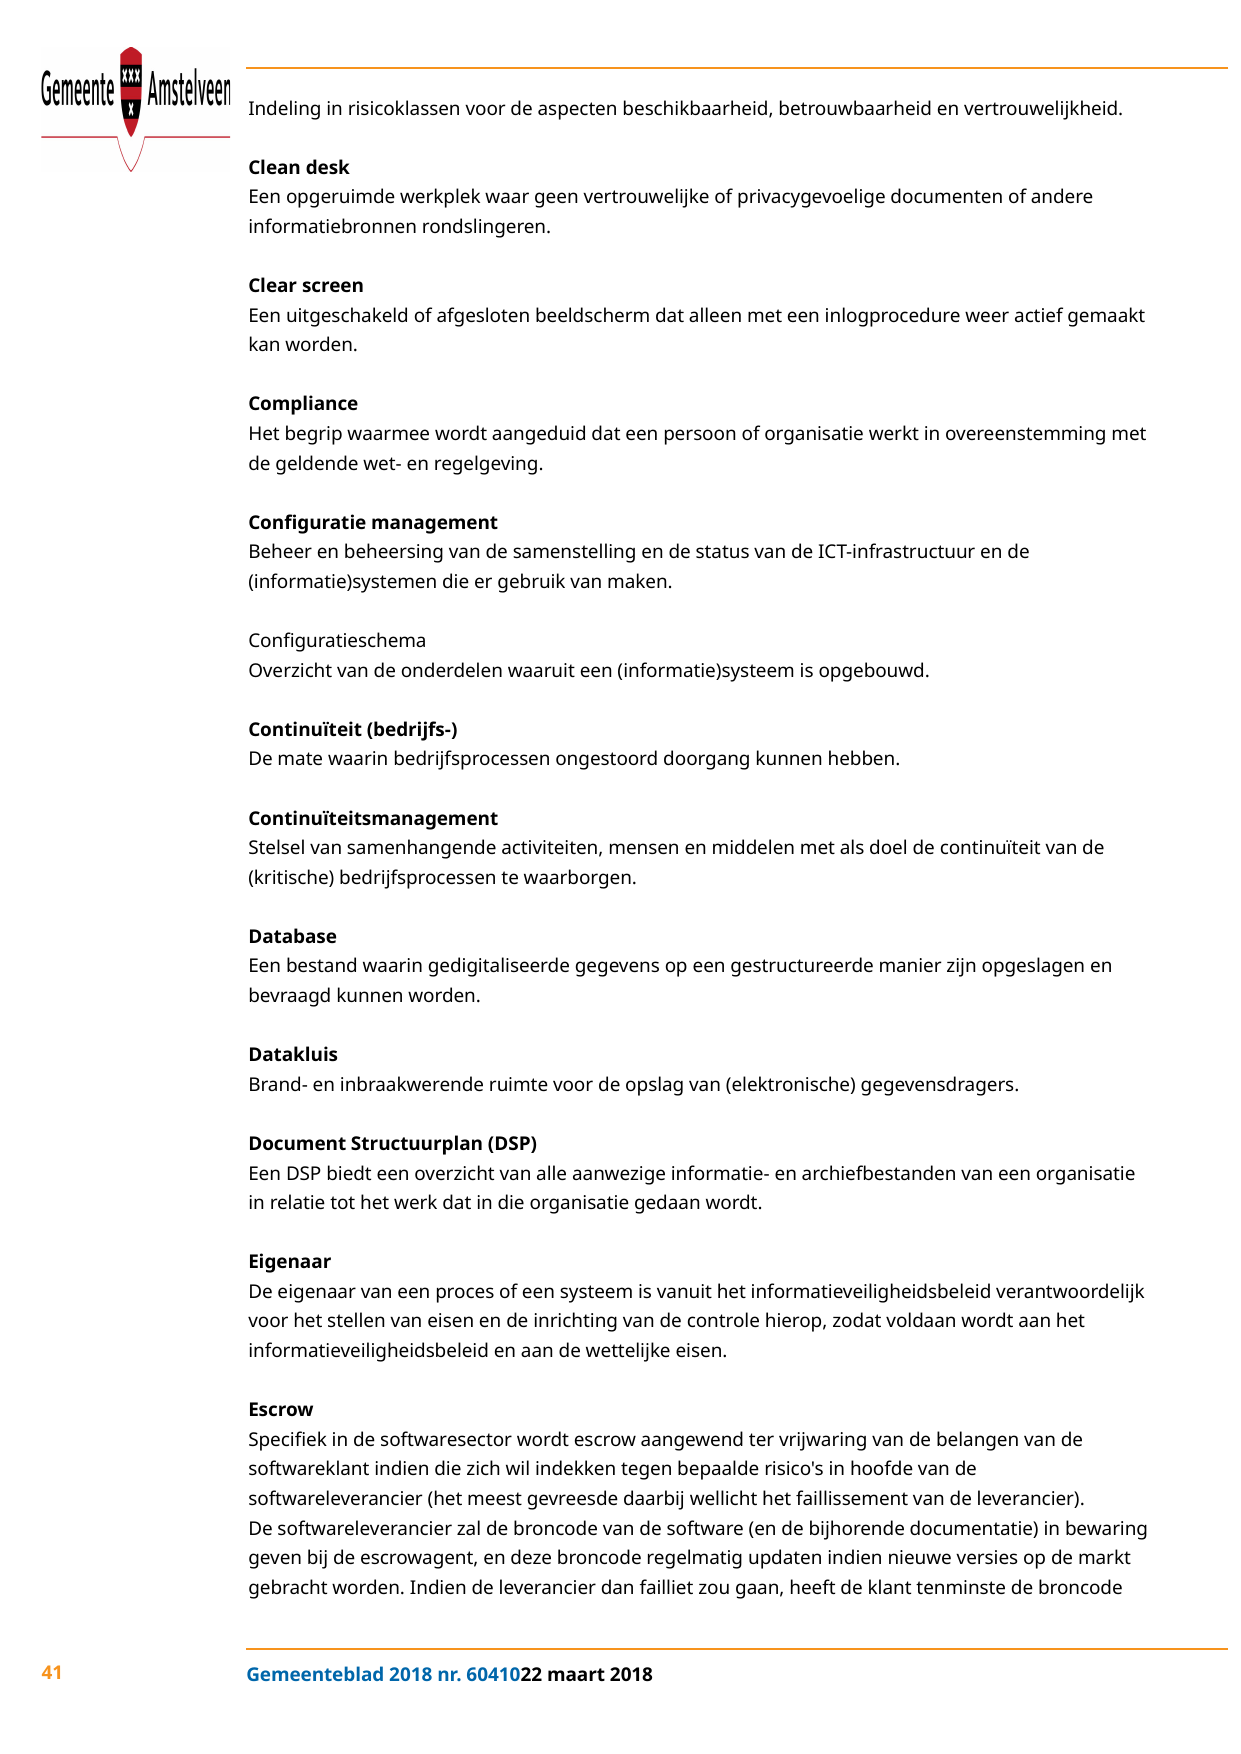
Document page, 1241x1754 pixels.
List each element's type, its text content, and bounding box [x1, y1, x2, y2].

text Een uitgeschakeld of afgesloten beeldscherm dat alleen met een inlogprocedure weer actief gemaakt kan worden. [248, 302, 1152, 357]
picture [41, 47, 231, 172]
text Stelsel van samenhangende activiteiten, mensen en middelen met als doel de continuïteit van de (kritische) bedrijfsprocessen te waarborgen. [248, 834, 1152, 890]
text Indeling in risicoklassen voor de aspecten beschikbaarheid, betrouwbaarheid en vertrouwelijkheid. [248, 95, 1152, 121]
text De softwareleverancier zal de broncode van de software (en de bijhorende documentatie) in bewaring geven bij de escrowagent, en deze broncode regelmatig updaten indien nieuwe versies op de markt gebracht worden. Indien de leverancier dan failliet zou gaan, heeft de klant tenminste de broncode [248, 1515, 1152, 1600]
text Continuïteit (bedrijfs-) [248, 716, 1152, 742]
text Clear screen [248, 272, 1152, 298]
text Continuïteitsmanagement [248, 805, 1152, 831]
text Escrow [248, 1396, 1152, 1422]
text Datakluis [248, 1041, 1152, 1067]
text Specifiek in de softwaresector wordt escrow aangewend ter vrijwaring van de belangen van de softwareklant indien die zich wil indekken tegen bepaalde risico's in hoofde van de softwareleverancier (het meest gevreesde daarbij wellicht het faillissement van de leverancier). [248, 1426, 1152, 1511]
text Document Structuurplan (DSP) [248, 1130, 1152, 1156]
text Configuratieschema [248, 627, 1152, 653]
text Een bestand waarin gedigitaliseerde gegevens op een gestructureerde manier zijn opgeslagen en bevraagd kunnen worden. [248, 953, 1152, 1008]
text Eigenaar [248, 1248, 1152, 1274]
text Beheer en beheersing van de samenstelling en de status van de ICT-infrastructuur en de (informatie)systemen die er gebruik van maken. [248, 538, 1152, 594]
text Database [248, 923, 1152, 949]
text Een opgeruimde werkplek waar geen vertrouwelijke of privacygevoelige documenten of andere informatiebronnen rondslingeren. [248, 183, 1152, 239]
text Brand- en inbraakwerende ruimte voor de opslag van (elektronische) gegevensdragers. [248, 1071, 1152, 1097]
text De mate waarin bedrijfsprocessen ongestoord doorgang kunnen hebben. [248, 746, 1152, 771]
text Overzicht van de onderdelen waaruit een (informatie)systeem is opgebouwd. [248, 657, 1152, 683]
text Compliance [248, 391, 1152, 416]
text Clean desk [248, 154, 1152, 180]
text Een DSP biedt een overzicht van alle aanwezige informatie- en archiefbestanden van een organisatie in relatie tot het werk dat in die organisatie gedaan wordt. [248, 1160, 1152, 1215]
text Configuratie management [248, 509, 1152, 535]
text Het begrip waarmee wordt aangeduid dat een persoon of organisatie werkt in overeenstemming met de geldende wet- en regelgeving. [248, 420, 1152, 476]
text De eigenaar van een proces of een systeem is vanuit het informatieveiligheidsbeleid verantwoordelijk voor het stellen van eisen en de inrichting van de controle hierop, zodat voldaan wordt aan het informatieveiligheidsbeleid en aan de wettelijke eisen. [248, 1278, 1152, 1363]
